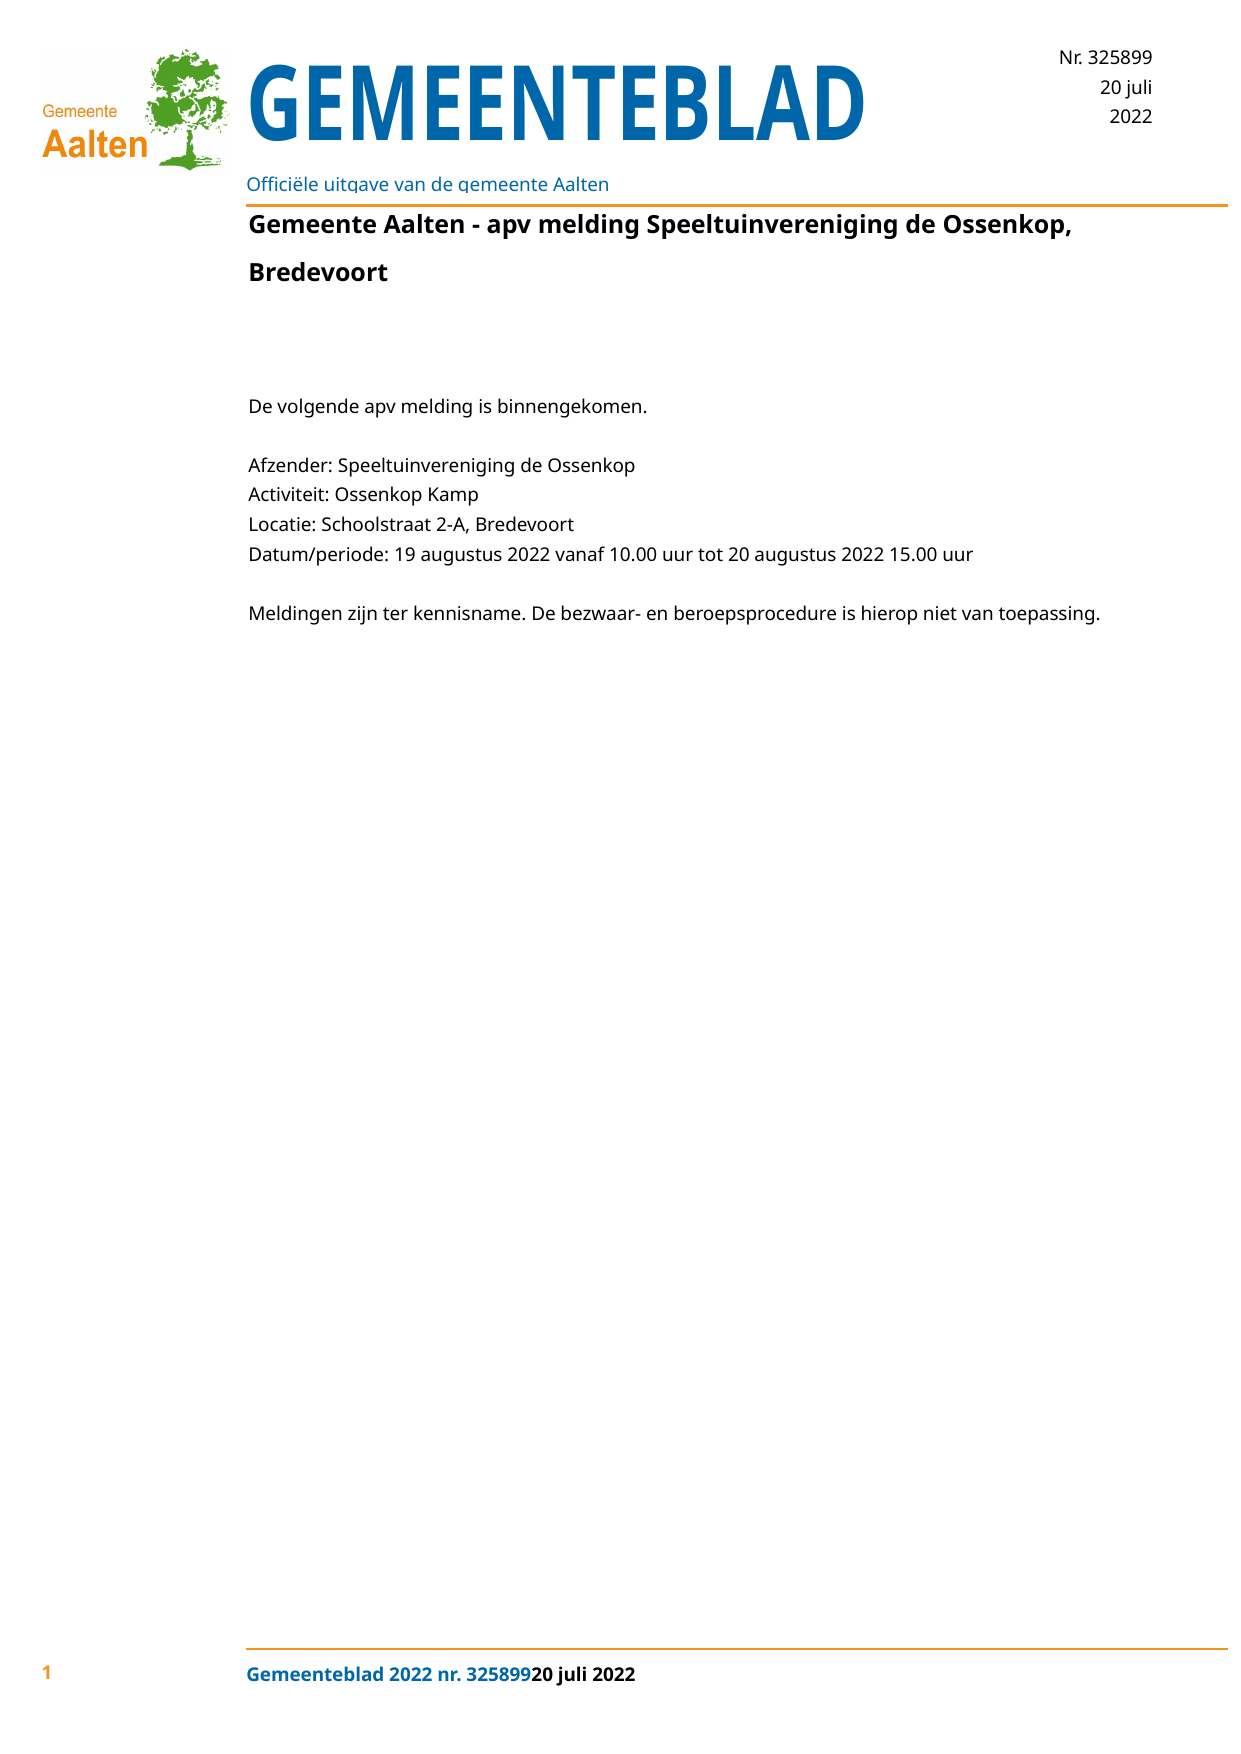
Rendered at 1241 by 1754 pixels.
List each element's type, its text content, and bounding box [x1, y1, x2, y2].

text Activiteit: Ossenkop Kamp [248, 482, 1152, 507]
text De volgende apv melding is binnengekomen. [248, 393, 1152, 419]
text Meldingen zijn ter kennisname. De bezwaar- en beroepsprocedure is hierop niet van toepassing. [248, 600, 1152, 626]
text Afzender: Speeltuinvereniging de Ossenkop [248, 452, 1152, 478]
text Locatie: Schoolstraat 2-A, Bredevoort [248, 511, 1152, 537]
picture [41, 47, 231, 172]
text Gemeente Aalten - apv melding Speeltuinvereniging de Ossenkop, Bredevoort [248, 207, 1152, 288]
text Datum/periode: 19 augustus 2022 vanaf 10.00 uur tot 20 augustus 2022 15.00 uur [248, 541, 1152, 567]
